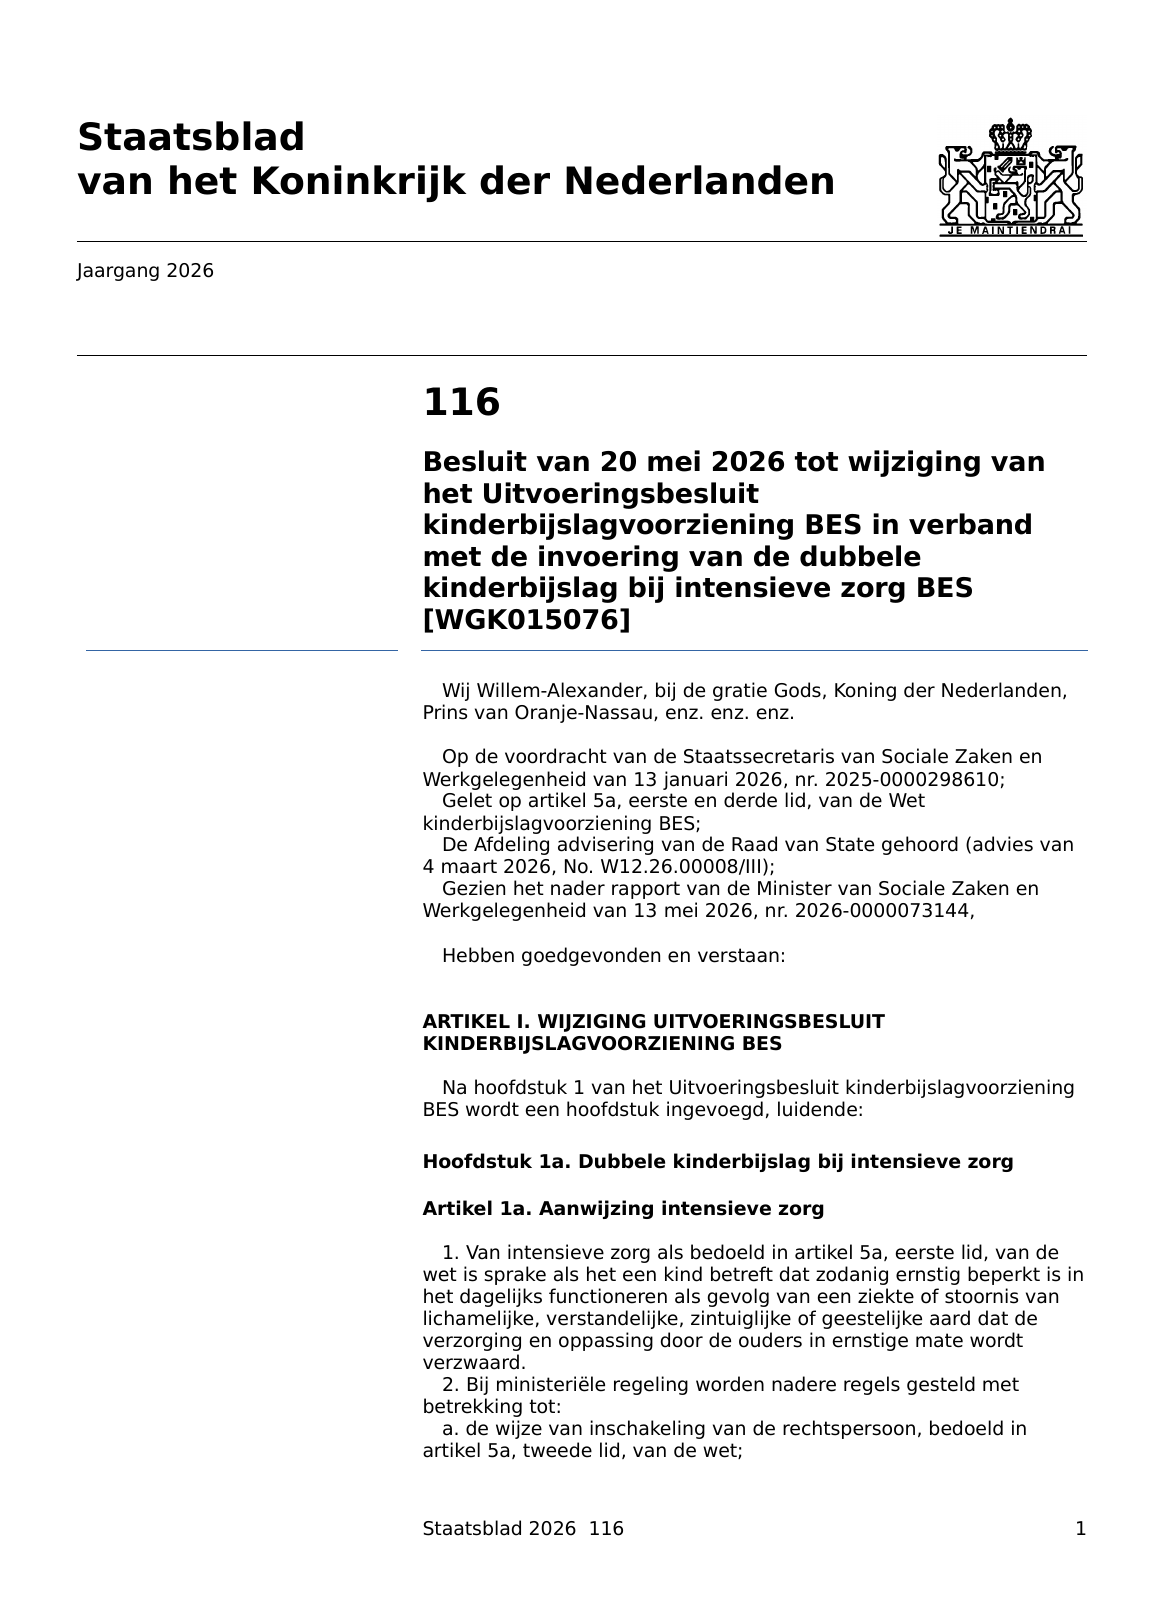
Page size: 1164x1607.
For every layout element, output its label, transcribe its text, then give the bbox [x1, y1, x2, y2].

picture [936, 115, 1087, 240]
text Op de voordracht van de Staatssecretaris van Sociale Zaken en Werkgelegenheid van 13 januari 2026, nr. 2025-0000298610; [422, 746, 1087, 790]
text Gelet op artikel 5a, eerste en derde lid, van de Wet kinderbijslagvoorziening BES; [422, 790, 1087, 834]
text Besluit van 20 mei 2026 tot wijziging van het Uitvoeringsbesluit kinderbijslagvoorziening BES in verband met de invoering van de dubbele kinderbijslag bij intensieve zorg BES [WGK015076] [422, 447, 1087, 636]
text 2. Bij ministeriële regeling worden nadere regels gesteld met betrekking tot: [422, 1374, 1087, 1418]
text a. de wijze van inschakeling van de rechtspersoon, bedoeld in artikel 5a, tweede lid, van de wet; [422, 1418, 1087, 1462]
table_header Staatsblad van het Koninkrijk der Nederlanden [77, 100, 886, 241]
text Hebben goedgevonden en verstaan: [422, 944, 1087, 966]
subtitle 116 [422, 381, 1087, 424]
text Gezien het nader rapport van de Minister van Sociale Zaken en Werkgelegenheid van 13 mei 2026, nr. 2026-0000073144, [422, 878, 1087, 922]
text Wij Willem-Alexander, bij de gratie Gods, Koning der Nederlanden, Prins van Oranje-Nassau, enz. enz. enz. [422, 680, 1087, 724]
table_header [886, 100, 1087, 241]
text De Afdeling advisering van de Raad van State gehoord (advies van 4 maart 2026, No. W12.26.00008/III); [422, 834, 1087, 878]
text Na hoofdstuk 1 van het Uitvoeringsbesluit kinderbijslagvoorziening BES wordt een hoofdstuk ingevoegd, luidende: [422, 1077, 1087, 1121]
subtitle Artikel 1a. Aanwijzing intensieve zorg [422, 1198, 1087, 1220]
subtitle ARTIKEL I. WIJZIGING UITVOERINGSBESLUIT KINDERBIJSLAGVOORZIENING BES [422, 1011, 1087, 1055]
table_cell Jaargang 2026 [77, 242, 1087, 355]
subtitle Hoofdstuk 1a. Dubbele kinderbijslag bij intensieve zorg [422, 1151, 1087, 1173]
text 1. Van intensieve zorg als bedoeld in artikel 5a, eerste lid, van de wet is sprake als het een kind betreft dat zodanig ernstig beperkt is in het dagelijks functioneren als gevolg van een ziekte of stoornis van lichamelijke, verstandelijke, zintuiglijke of geestelijke aard dat de verzorging en oppassing door de ouders in ernstige mate wordt verzwaard. [422, 1242, 1087, 1374]
